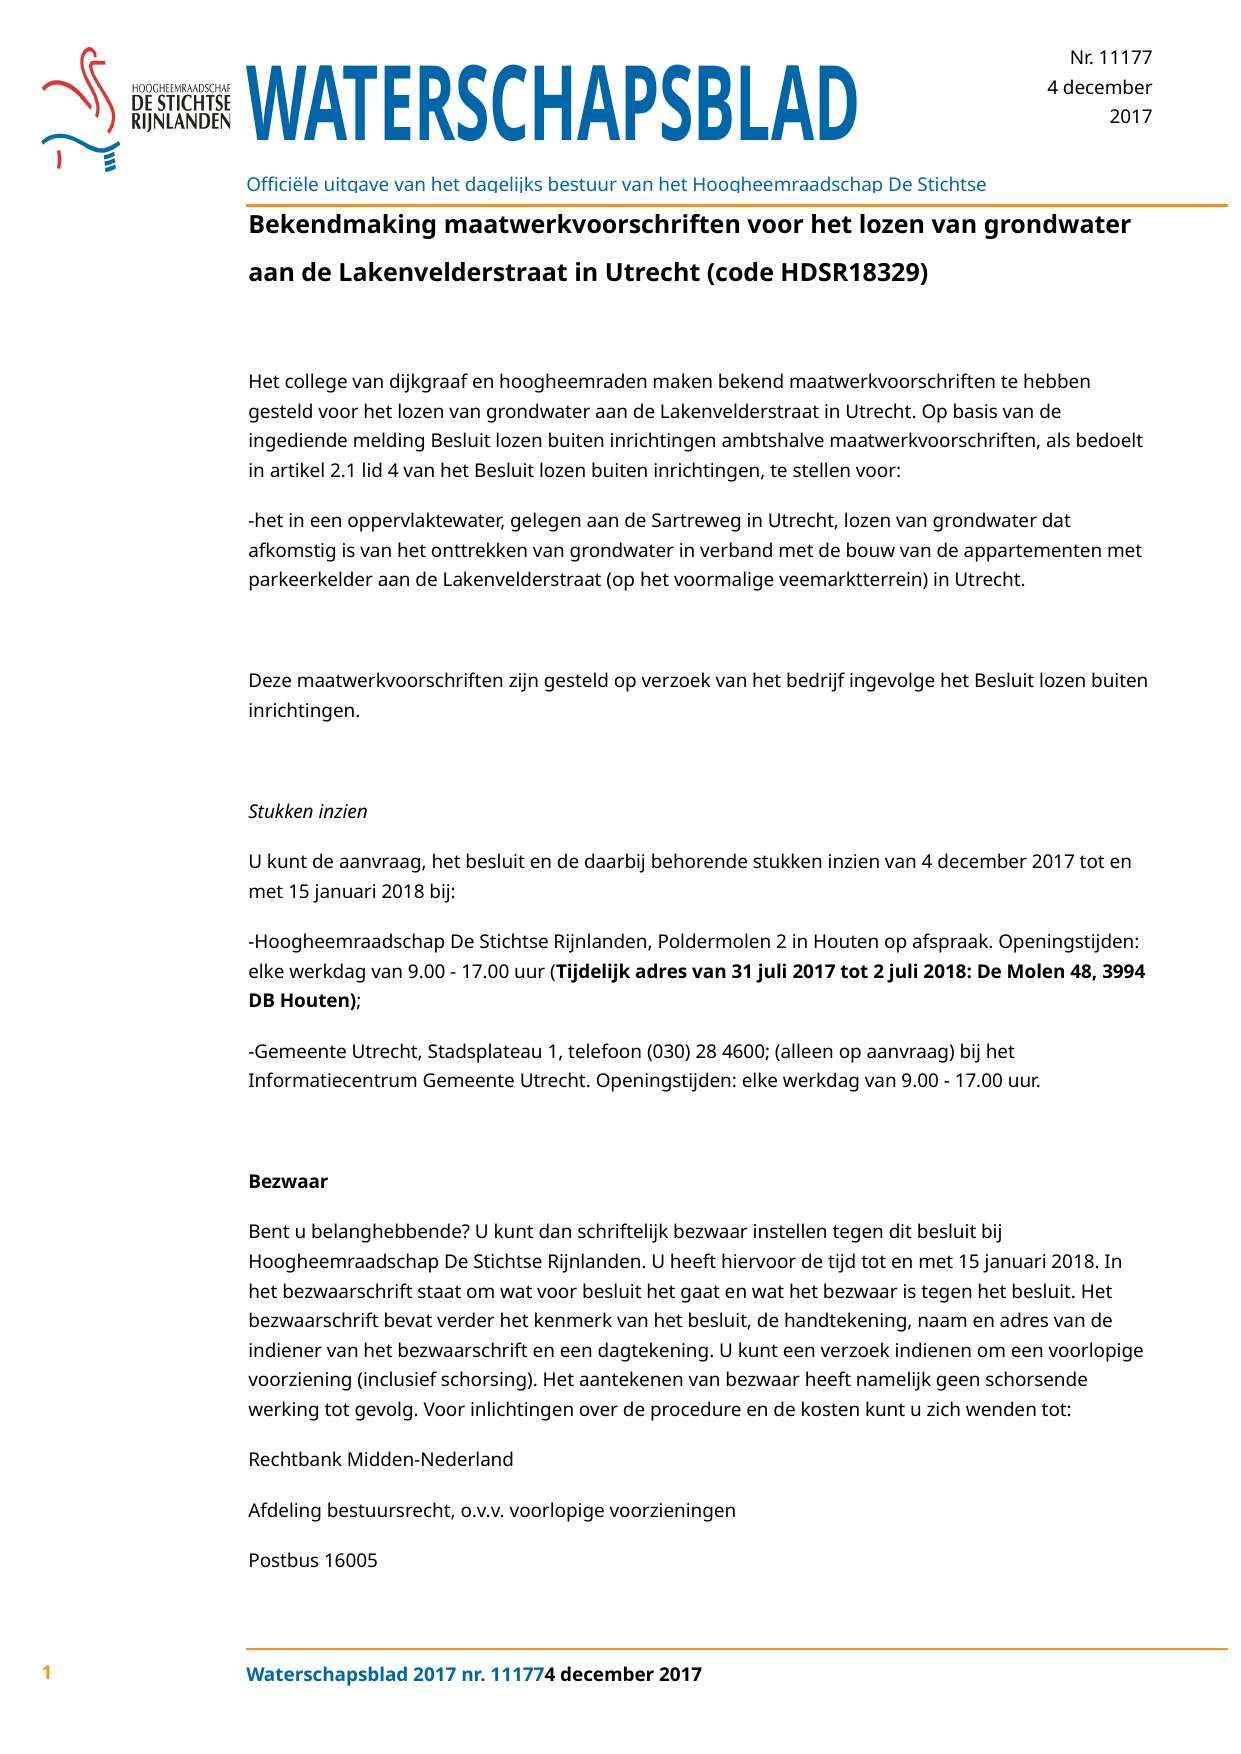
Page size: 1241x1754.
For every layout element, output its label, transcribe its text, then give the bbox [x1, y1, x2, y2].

text Bezwaar [248, 1168, 1152, 1194]
text -Gemeente Utrecht, Stadsplateau 1, telefoon (030) 28 4600; (alleen op aanvraag) bij het Informatiecentrum Gemeente Utrecht. Openingstijden: elke werkdag van 9.00 - 17.00 uur. [248, 1038, 1152, 1093]
text Het college van dijkgraaf en hoogheemraden maken bekend maatwerkvoorschriften te hebben gesteld voor het lozen van grondwater aan de Lakenvelderstraat in Utrecht. Op basis van de ingediende melding Besluit lozen buiten inrichtingen ambtshalve maatwerkvoorschriften, als bedoelt in artikel 2.1 lid 4 van het Besluit lozen buiten inrichtingen, te stellen voor: [248, 368, 1152, 483]
text Afdeling bestuursrecht, o.v.v. voorlopige voorzieningen [248, 1497, 1152, 1523]
text -het in een oppervlaktewater, gelegen aan de Sartreweg in Utrecht, lozen van grondwater dat afkomstig is van het onttrekken van grondwater in verband met de bouw van de appartementen met parkeerkelder aan de Lakenvelderstraat (op het voormalige veemarktterrein) in Utrecht. [248, 507, 1152, 592]
text Stukken inzien [248, 798, 1152, 824]
text Bekendmaking maatwerkvoorschriften voor het lozen van grondwater aan de Lakenvelderstraat in Utrecht (code HDSR18329) [248, 207, 1152, 288]
text Rechtbank Midden-Nederland [248, 1447, 1152, 1472]
text -Hoogheemraadschap De Stichtse Rijnlanden, Poldermolen 2 in Houten op afspraak. Openingstijden: elke werkdag van 9.00 - 17.00 uur (Tijdelijk adres van 31 juli 2017 tot 2 juli 2018: De Molen 48, 3994 DB Houten); [248, 928, 1152, 1013]
text U kunt de aanvraag, het besluit en de daarbij behorende stukken inzien van 4 december 2017 tot en met 15 januari 2018 bij: [248, 848, 1152, 904]
picture [41, 47, 231, 172]
text Deze maatwerkvoorschriften zijn gesteld op verzoek van het bedrijf ingevolge het Besluit lozen buiten inrichtingen. [248, 667, 1152, 723]
text Bent u belanghebbende? U kunt dan schriftelijk bezwaar instellen tegen dit besluit bij Hoogheemraadschap De Stichtse Rijnlanden. U heeft hiervoor de tijd tot en met 15 januari 2018. In het bezwaarschrift staat om wat voor besluit het gaat en wat het bezwaar is tegen het besluit. Het bezwaarschrift bevat verder het kenmerk van het besluit, de handtekening, naam en adres van de indiener van het bezwaarschrift en een dagtekening. U kunt een verzoek indienen om een voorlopige voorziening (inclusief schorsing). Het aantekenen van bezwaar heeft namelijk geen schorsende werking tot gevolg. Voor inlichtingen over de procedure en de kosten kunt u zich wenden tot: [248, 1219, 1152, 1422]
text Postbus 16005 [248, 1547, 1152, 1573]
